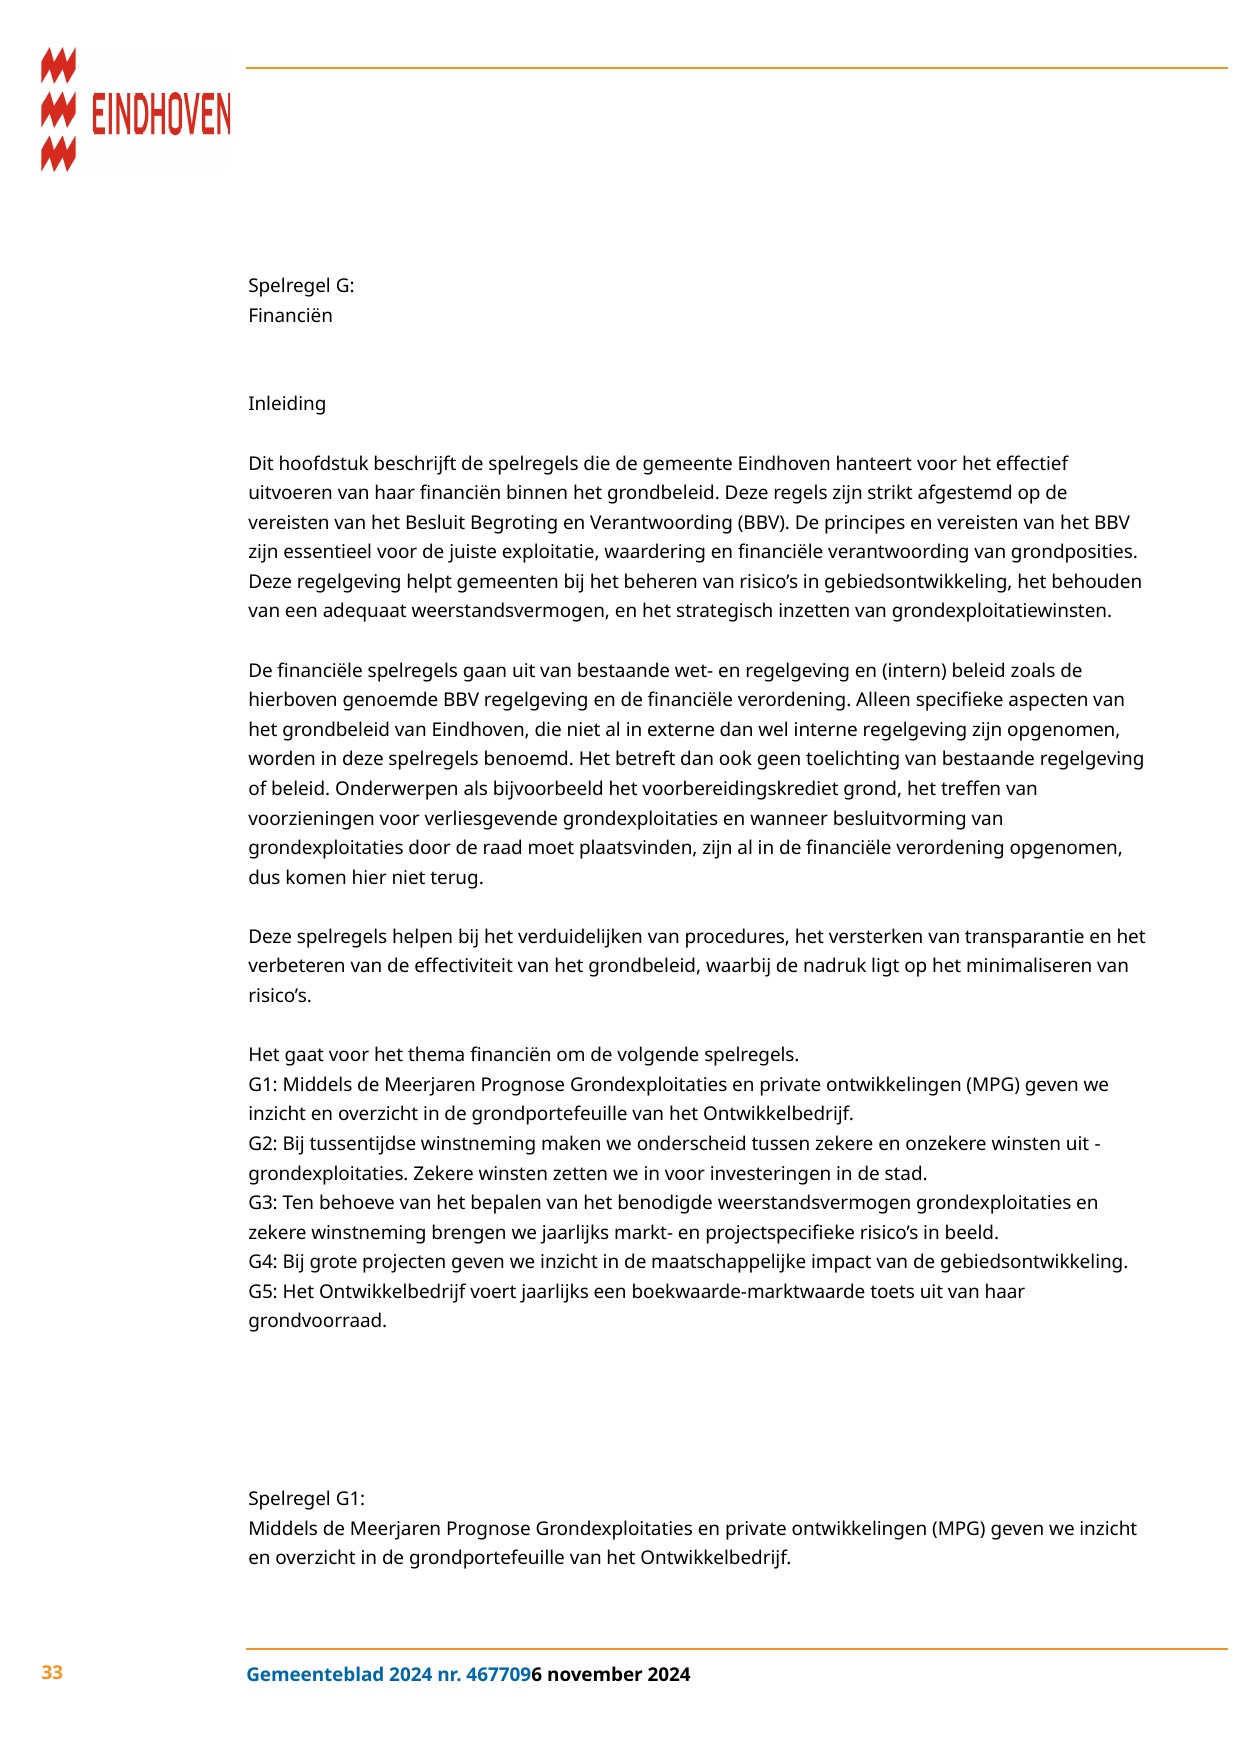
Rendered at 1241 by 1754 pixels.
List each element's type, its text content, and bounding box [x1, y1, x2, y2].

text Spelregel G: [248, 272, 1152, 298]
text G3: Ten behoeve van het bepalen van het benodigde weerstandsvermogen grondexploitaties en zekere winstneming brengen we jaarlijks markt- en ­projectspecifieke risico’s in beeld. [248, 1189, 1152, 1245]
text G5: Het Ontwikkelbedrijf voert jaarlijks een ­boekwaarde-marktwaarde toets uit van haar grondvoorraad. [248, 1278, 1152, 1333]
text Spelregel G1: [248, 1485, 1152, 1511]
text Middels de Meerjaren Prognose ­Grondexploitaties en private ontwikkelingen (MPG) geven we inzicht en overzicht in de grondportefeuille van het Ontwikkelbedrijf. [248, 1515, 1152, 1570]
text Het gaat voor het thema financiën om de volgende spelregels. [248, 1041, 1152, 1067]
text G1: Middels de Meerjaren Prognose Grondexploitaties en private ontwikkelingen (MPG) geven we inzicht en overzicht in de grondportefeuille van het Ontwikkelbedrijf. [248, 1071, 1152, 1126]
text G4: Bij grote projecten geven we inzicht in de maatschappelijke impact van de gebiedsontwikkeling. [248, 1248, 1152, 1274]
text Deze spelregels helpen bij het verduidelijken van procedures, het versterken van transparantie en het verbeteren van de effectiviteit van het grondbeleid, waarbij de nadruk ligt op het minimaliseren van risico’s. [248, 923, 1152, 1008]
text Dit hoofdstuk beschrijft de spelregels die de gemeente Eindhoven hanteert voor het effectief uitvoeren van haar financiën binnen het grondbeleid. Deze regels zijn strikt afgestemd op de vereisten van het Besluit Begroting en Verantwoording (BBV). De principes en vereisten van het BBV zijn essentieel voor de juiste exploitatie, waardering en financiële verantwoording van grondposities. Deze regelgeving helpt gemeenten bij het beheren van risico’s in gebiedsontwikkeling, het behouden van een adequaat weerstandsvermogen, en het strategisch inzetten van grondexploitatiewinsten. [248, 450, 1152, 623]
text De financiële spelregels gaan uit van bestaande wet- en regelgeving en (intern) beleid zoals de hierboven genoemde BBV regelgeving en de financiële verordening. Alleen specifieke aspecten van het grondbeleid van Eindhoven, die niet al in externe dan wel interne regelgeving zijn opgenomen, worden in deze spelregels benoemd. Het betreft dan ook geen toelichting van bestaande regelgeving of beleid. Onderwerpen als bijvoorbeeld het voorbereidingskrediet grond, het treffen van voorzieningen voor verliesgevende grondexploitaties en wanneer besluitvorming van grondexploitaties door de raad moet plaatsvinden, zijn al in de financiële verordening opgenomen, dus komen hier niet terug. [248, 657, 1152, 890]
text G2: Bij tussentijdse winstneming maken we onderscheid tussen zekere en onzekere winsten uit ­grondexploitaties. Zekere winsten zetten we in voor investeringen in de stad. [248, 1130, 1152, 1186]
picture [41, 47, 231, 172]
text Inleiding [248, 391, 1152, 416]
text Financiën [248, 302, 1152, 328]
